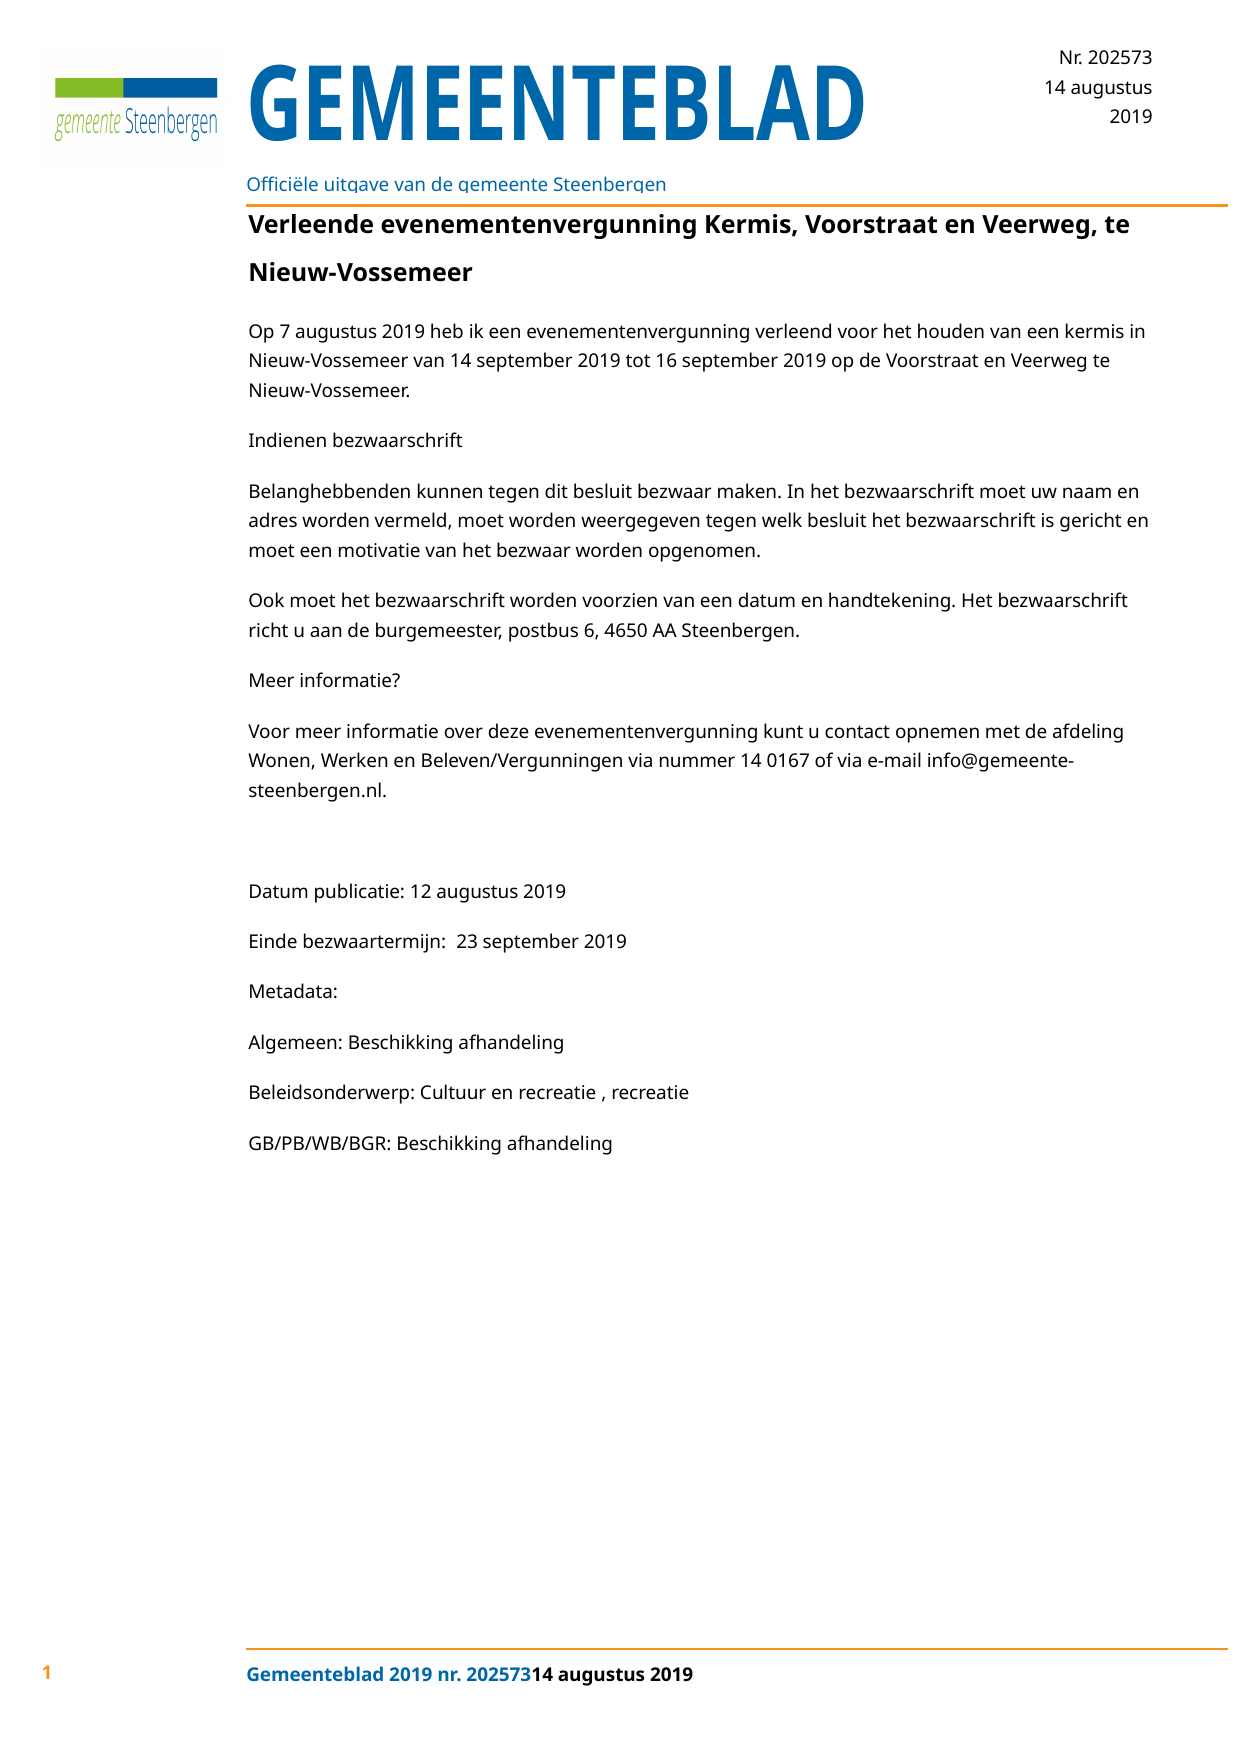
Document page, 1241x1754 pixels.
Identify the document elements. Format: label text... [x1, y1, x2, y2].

text Verleende evenementenvergunning Kermis, Voorstraat en Veerweg, te Nieuw-Vossemeer [248, 207, 1152, 288]
text Op 7 augustus 2019 heb ik een evenementenvergunning verleend voor het houden van een kermis in Nieuw-Vossemeer van 14 september 2019 tot 16 september 2019 op de Voorstraat en Veerweg te Nieuw-Vossemeer. [248, 318, 1152, 403]
text Voor meer informatie over deze evenementenvergunning kunt u contact opnemen met de afdeling Wonen, Werken en Beleven/Vergunningen via nummer 14 0167 of via e-mail info@gemeente-steenbergen.nl. [248, 718, 1152, 803]
text Beleidsonderwerp: Cultuur en recreatie , recreatie [248, 1079, 1152, 1105]
text Einde bezwaartermijn: 23 september 2019 [248, 928, 1152, 954]
text Meer informatie? [248, 667, 1152, 693]
text GB/PB/WB/BGR: Beschikking afhandeling [248, 1130, 1152, 1156]
text Metadata: [248, 979, 1152, 1004]
picture [41, 47, 231, 172]
text ­ [248, 827, 1152, 853]
text Ook moet het bezwaarschrift worden voorzien van een datum en handtekening. Het bezwaarschrift richt u aan de burgemeester, postbus 6, 4650 AA Steenbergen. [248, 587, 1152, 643]
text Datum publicatie: 12 augustus 2019 [248, 878, 1152, 904]
text Algemeen: Beschikking afhandeling [248, 1029, 1152, 1055]
text Indienen bezwaarschrift [248, 427, 1152, 453]
text Belanghebbenden kunnen tegen dit besluit bezwaar maken. In het bezwaarschrift moet uw naam en adres worden vermeld, moet worden weergegeven tegen welk besluit het bezwaarschrift is gericht en moet een motivatie van het bezwaar worden opgenomen. [248, 478, 1152, 563]
